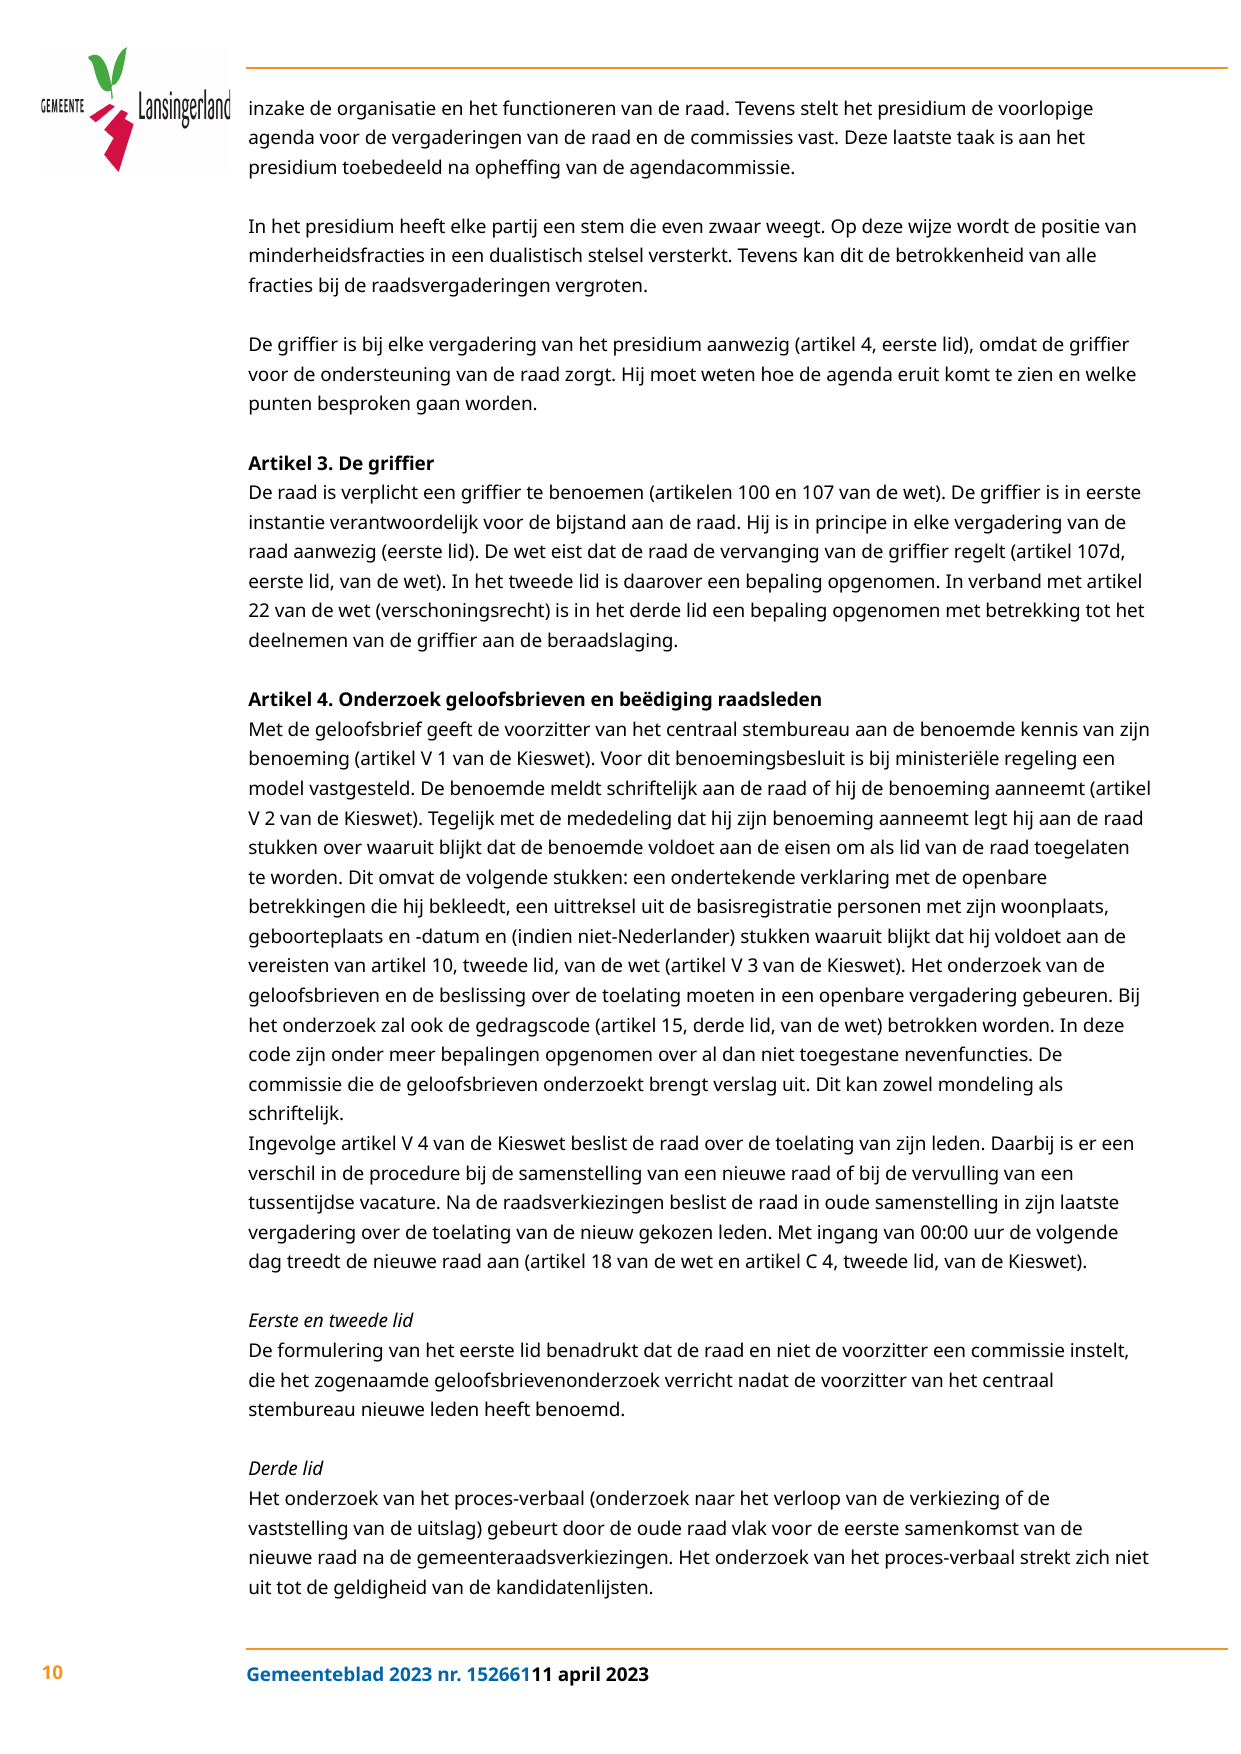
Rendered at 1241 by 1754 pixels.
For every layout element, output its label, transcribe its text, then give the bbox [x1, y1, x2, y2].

text Derde lid [248, 1456, 1152, 1481]
text Met de geloofsbrief geeft de voorzitter van het centraal stembureau aan de benoemde kennis van zijn benoeming (artikel V 1 van de Kieswet). Voor dit benoemingsbesluit is bij ministeriële regeling een model vastgesteld. De benoemde meldt schriftelijk aan de raad of hij de benoeming aanneemt (artikel V 2 van de Kieswet). Tegelijk met de mededeling dat hij zijn benoeming aanneemt legt hij aan de raad stukken over waaruit blijkt dat de benoemde voldoet aan de eisen om als lid van de raad toegelaten te worden. Dit omvat de volgende stukken: een ondertekende verklaring met de openbare betrekkingen die hij bekleedt, een uittreksel uit de basisregistratie personen met zijn woonplaats, geboorteplaats en -datum en (indien niet-Nederlander) stukken waaruit blijkt dat hij voldoet aan de vereisten van artikel 10, tweede lid, van de wet (artikel V 3 van de Kieswet). Het onderzoek van de geloofsbrieven en de beslissing over de toelating moeten in een openbare vergadering gebeuren. Bij het onderzoek zal ook de gedragscode (artikel 15, derde lid, van de wet) betrokken worden. In deze code zijn onder meer bepalingen opgenomen over al dan niet toegestane nevenfuncties. De commissie die de geloofsbrieven onderzoekt brengt verslag uit. Dit kan zowel mondeling als schriftelijk. [248, 716, 1152, 1126]
text De formulering van het eerste lid benadrukt dat de raad en niet de voorzitter een commissie instelt, die het zogenaamde geloofsbrievenonderzoek verricht nadat de voorzitter van het centraal stembureau nieuwe leden heeft benoemd. [248, 1337, 1152, 1422]
text Eerste en tweede lid [248, 1308, 1152, 1333]
text De raad is verplicht een griffier te benoemen (artikelen 100 en 107 van de wet). De griffier is in eerste instantie verantwoordelijk voor de bijstand aan de raad. Hij is in principe in elke vergadering van de raad aanwezig (eerste lid). De wet eist dat de raad de vervanging van de griffier regelt (artikel 107d, eerste lid, van de wet). In het tweede lid is daarover een bepaling opgenomen. In verband met artikel 22 van de wet (verschoningsrecht) is in het derde lid een bepaling opgenomen met betrekking tot het deelnemen van de griffier aan de beraadslaging. [248, 479, 1152, 653]
picture [41, 47, 231, 172]
text De griffier is bij elke vergadering van het presidium aanwezig (artikel 4, eerste lid), omdat de griffier voor de ondersteuning van de raad zorgt. Hij moet weten hoe de agenda eruit komt te zien en welke punten besproken gaan worden. [248, 331, 1152, 416]
text Artikel 4. Onderzoek geloofsbrieven en beëdiging raadsleden [248, 686, 1152, 712]
text Het onderzoek van het proces-verbaal (onderzoek naar het verloop van de verkiezing of de vaststelling van de uitslag) gebeurt door de oude raad vlak voor de eerste samenkomst van de nieuwe raad na de gemeenteraadsverkiezingen. Het onderzoek van het proces-verbaal strekt zich niet uit tot de geldigheid van de kandidatenlijsten. [248, 1485, 1152, 1600]
text Ingevolge artikel V 4 van de Kieswet beslist de raad over de toelating van zijn leden. Daarbij is er een verschil in de procedure bij de samenstelling van een nieuwe raad of bij de vervulling van een tussentijdse vacature. Na de raadsverkiezingen beslist de raad in oude samenstelling in zijn laatste vergadering over de toelating van de nieuw gekozen leden. Met ingang van 00:00 uur de volgende dag treedt de nieuwe raad aan (artikel 18 van de wet en artikel C 4, tweede lid, van de Kieswet). [248, 1130, 1152, 1274]
text inzake de organisatie en het functioneren van de raad. Tevens stelt het presidium de voorlopige agenda voor de vergaderingen van de raad en de commissies vast. Deze laatste taak is aan het presidium toebedeeld na opheffing van de agendacommissie. [248, 95, 1152, 180]
text Artikel 3. De griffier [248, 450, 1152, 476]
text In het presidium heeft elke partij een stem die even zwaar weegt. Op deze wijze wordt de positie van minderheidsfracties in een dualistisch stelsel versterkt. Tevens kan dit de betrokkenheid van alle fracties bij de raadsvergaderingen vergroten. [248, 213, 1152, 298]
